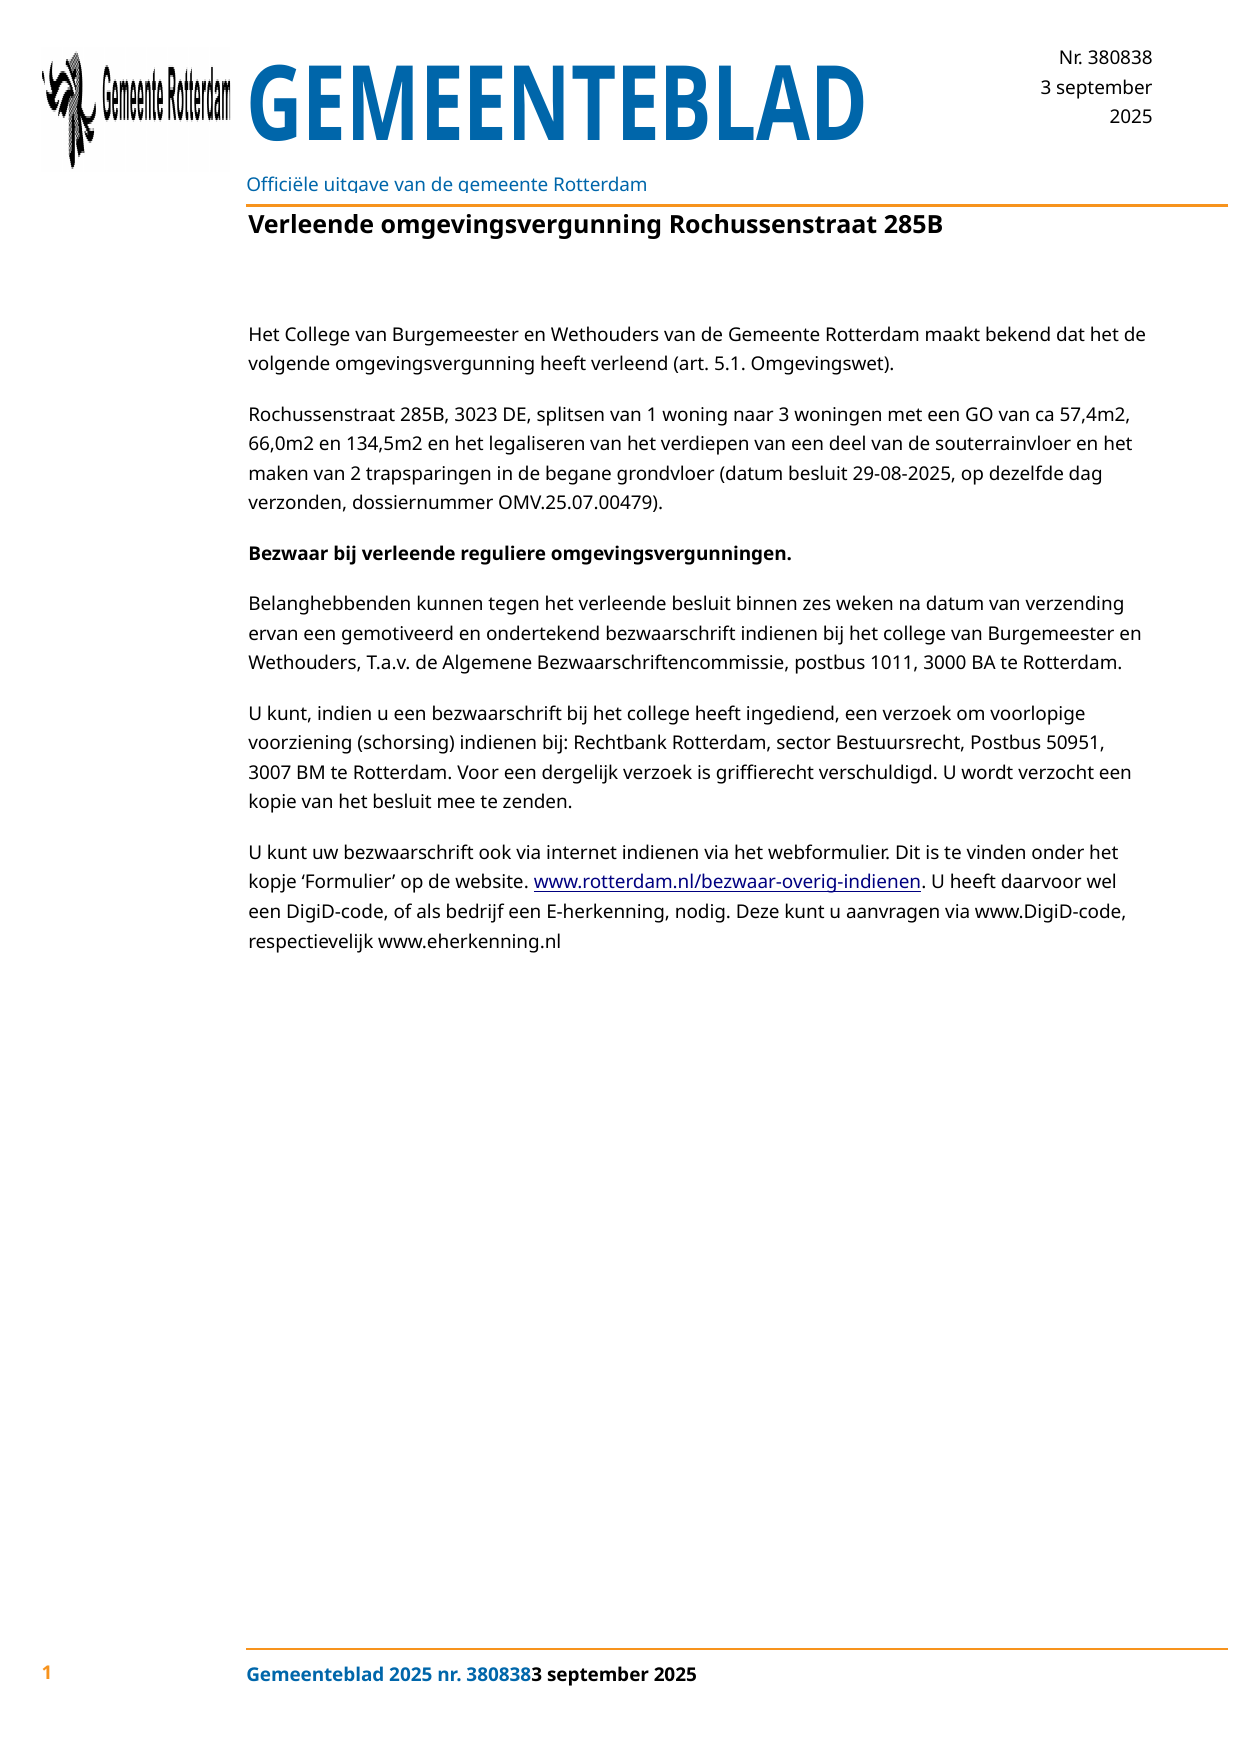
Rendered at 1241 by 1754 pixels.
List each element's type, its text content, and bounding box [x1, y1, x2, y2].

text Het College van Burgemeester en Wethouders van de Gemeente Rotterdam maakt bekend dat het de volgende omgevingsvergunning heeft verleend (art. 5.1. Omgevingswet). [248, 321, 1152, 376]
text Verleende omgevingsvergunning Rochussenstraat 285B [248, 207, 1152, 241]
text U kunt, indien u een bezwaarschrift bij het college heeft ingediend, een verzoek om voorlopige voorziening (schorsing) indienen bij: Rechtbank Rotterdam, sector Bestuursrecht, Postbus 50951, 3007 BM te Rotterdam. Voor een dergelijk verzoek is griffierecht verschuldigd. U wordt verzocht een kopie van het besluit mee te zenden. [248, 700, 1152, 814]
text Bezwaar bij verleende reguliere omgevingsvergunningen. [248, 540, 1152, 566]
text Rochussenstraat 285B, 3023 DE, splitsen van 1 woning naar 3 woningen met een GO van ca 57,4m2, 66,0m2 en 134,5m2 en het legaliseren van het verdiepen van een deel van de souterrainvloer en het maken van 2 trapsparingen in de begane grondvloer (datum besluit 29-08-2025, op dezelfde dag verzonden, dossiernummer OMV.25.07.00479). [248, 401, 1152, 515]
picture [41, 47, 231, 172]
text U kunt uw bezwaarschrift ook via internet indienen via het webformulier. Dit is te vinden onder het kopje ‘Formulier’ op de website. www.rotterdam.nl/bezwaar-overig-indienen. U heeft daarvoor wel een DigiD-code, of als bedrijf een E-herkenning, nodig. Deze kunt u aanvragen via www.DigiD-code, respectievelijk www.eherkenning.nl [248, 839, 1152, 953]
text Belanghebbenden kunnen tegen het verleende besluit binnen zes weken na datum van verzending ervan een gemotiveerd en ondertekend bezwaarschrift indienen bij het college van Burgemeester en Wethouders, T.a.v. de Algemene Bezwaarschriftencommissie, postbus 1011, 3000 BA te Rotterdam. [248, 590, 1152, 675]
